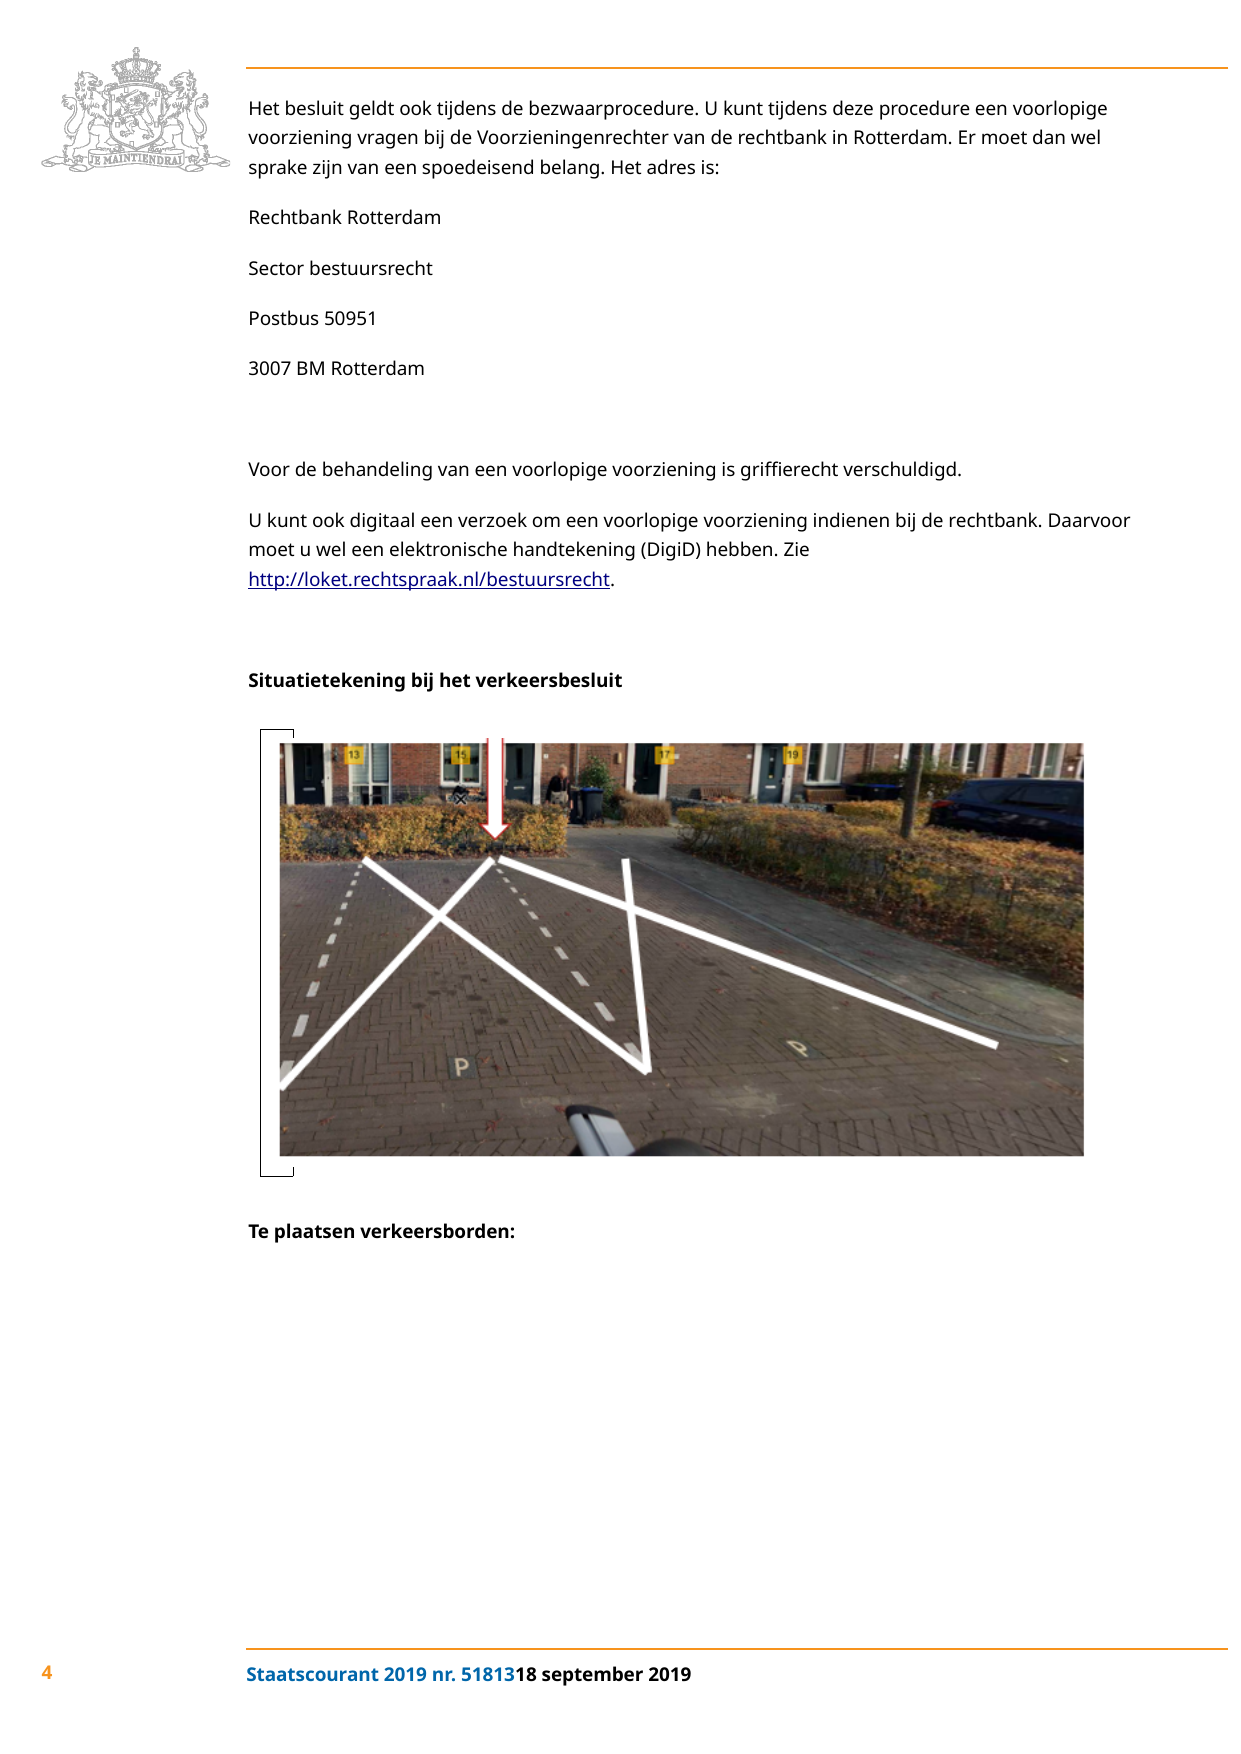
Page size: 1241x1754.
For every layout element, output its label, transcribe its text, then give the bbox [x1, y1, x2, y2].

text Situatietekening bij het verkeersbesluit [248, 667, 1152, 693]
text Postbus 50951 [248, 305, 1152, 331]
picture [268, 738, 1096, 1167]
text Te plaatsen verkeersborden: [248, 1218, 1152, 1244]
text Rechtbank Rotterdam [248, 204, 1152, 230]
text Het besluit geldt ook tijdens de bezwaarprocedure. U kunt tijdens deze procedure een voorlopige voorziening vragen bij de Voorzieningenrechter van de rechtbank in Rotterdam. Er moet dan wel sprake zijn van een spoedeisend belang. Het adres is: [248, 95, 1152, 180]
text Sector bestuursrecht [248, 255, 1152, 281]
picture [41, 47, 231, 172]
text 3007 BM Rotterdam [248, 356, 1152, 381]
text Voor de behandeling van een voorlopige voorziening is griffierecht verschuldigd. [248, 456, 1152, 482]
text U kunt ook digitaal een verzoek om een voorlopige voorziening indienen bij de rechtbank. Daarvoor moet u wel een elektronische handtekening (DigiD) hebben. Zie http://loket.rechtspraak.nl/bestuursrecht. [248, 507, 1152, 592]
